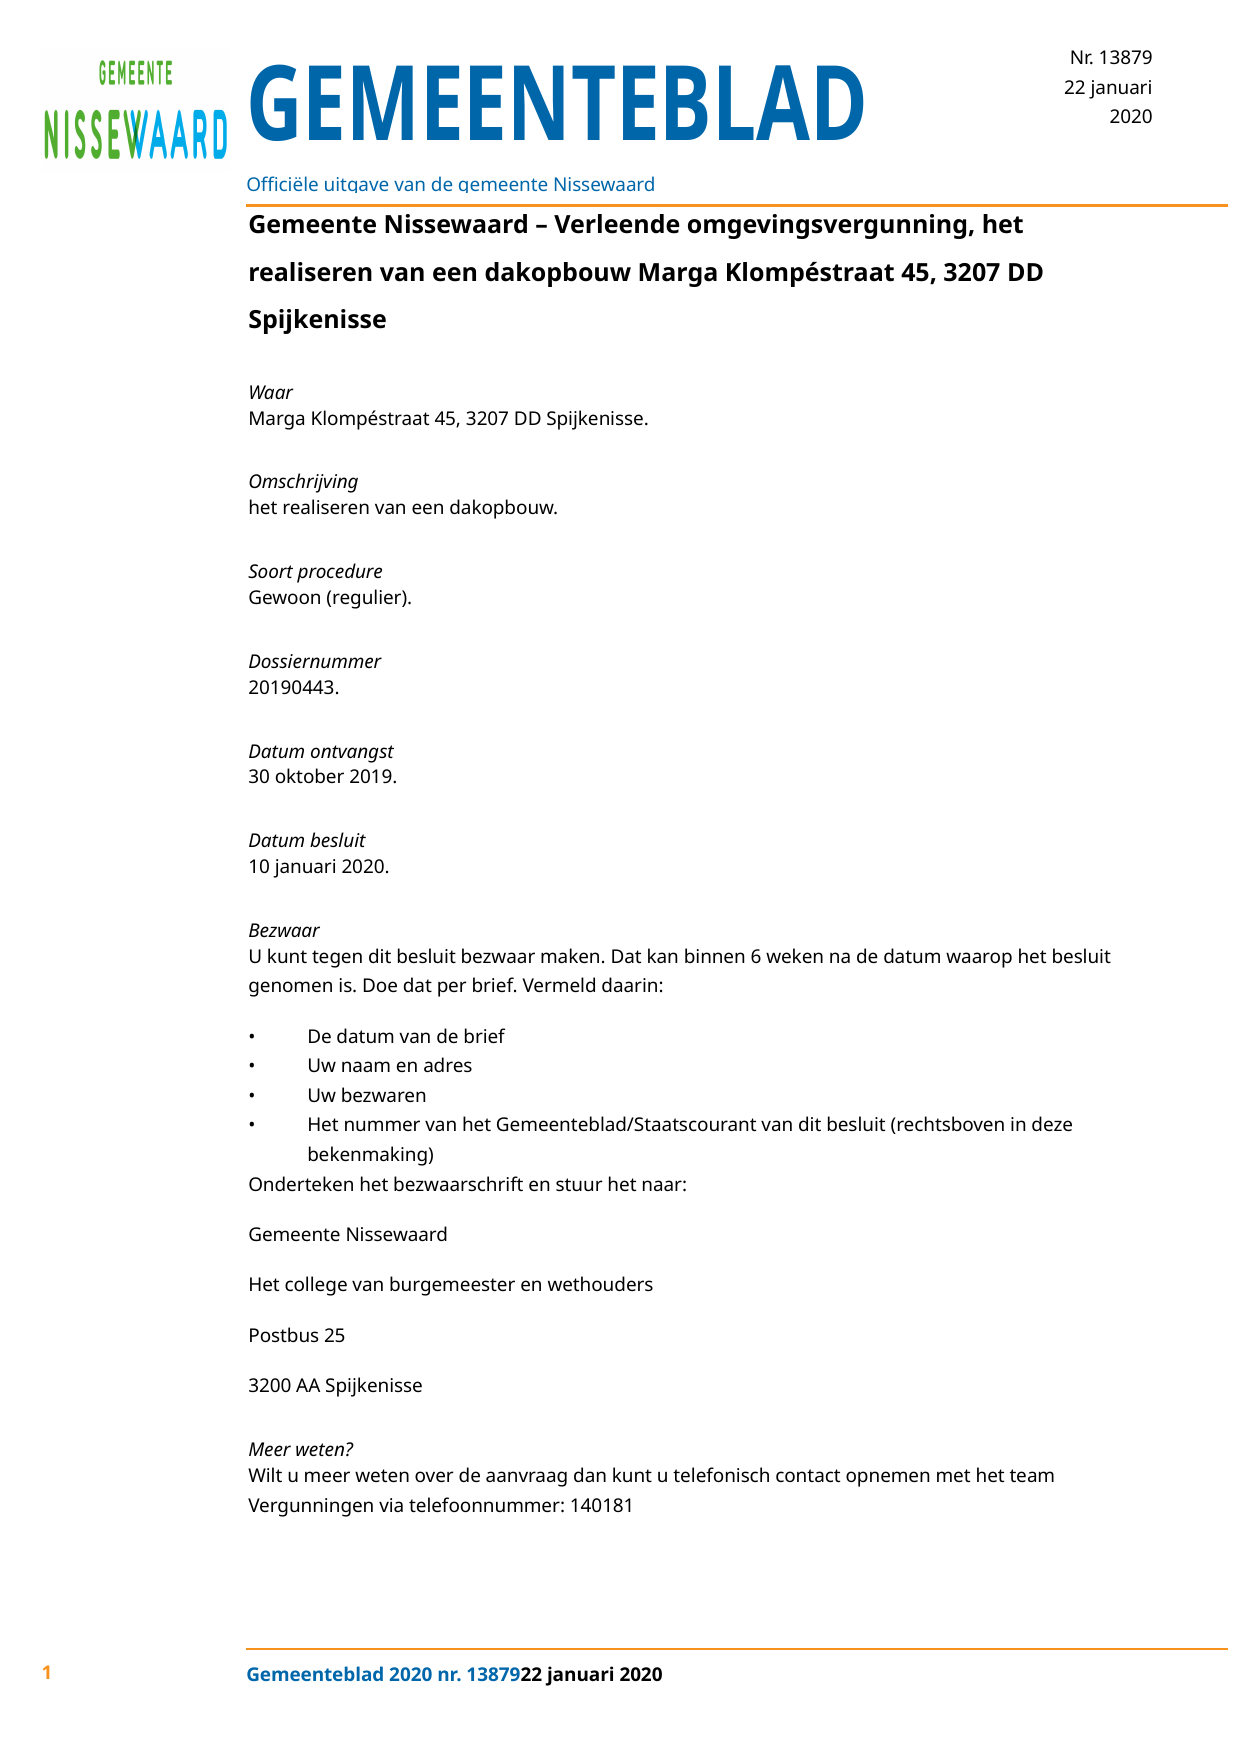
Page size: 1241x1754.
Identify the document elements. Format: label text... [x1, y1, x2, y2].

text Dossiernummer [248, 648, 1152, 674]
text Meer weten? [248, 1436, 1152, 1462]
text Gewoon (regulier). [248, 584, 1152, 610]
picture [41, 47, 231, 172]
text U kunt tegen dit besluit bezwaar maken. Dat kan binnen 6 weken na de datum waarop het besluit genomen is. Doe dat per brief. Vermeld daarin: [248, 943, 1152, 998]
text 20190443. [248, 674, 1152, 699]
text Waar [248, 379, 1152, 405]
text Datum besluit [248, 827, 1152, 853]
text Postbus 25 [248, 1322, 1152, 1348]
text Wilt u meer weten over de aanvraag dan kunt u telefonisch contact opnemen met het team Vergunningen via telefoonnummer: 140181 [248, 1462, 1152, 1517]
list Uw bezwaren [248, 1082, 1152, 1108]
text Het college van burgemeester en wethouders [248, 1272, 1152, 1297]
text Gemeente Nissewaard – Verleende omgevingsvergunning, het realiseren van een dakopbouw Marga Klompéstraat 45, 3207 DD Spijkenisse [248, 207, 1152, 336]
text Onderteken het bezwaarschrift en stuur het naar: [248, 1171, 1152, 1197]
text Datum ontvangst [248, 738, 1152, 763]
text Bezwaar [248, 917, 1152, 943]
text het realiseren van een dakopbouw. [248, 494, 1152, 520]
text Omschrijving [248, 469, 1152, 494]
text Gemeente Nissewaard [248, 1221, 1152, 1247]
text 30 oktober 2019. [248, 763, 1152, 789]
list Uw naam en adres [248, 1052, 1152, 1078]
text 3200 AA Spijkenisse [248, 1372, 1152, 1398]
text 10 januari 2020. [248, 853, 1152, 879]
list Het nummer van het Gemeenteblad/Staatscourant van dit besluit (rechtsboven in deze bekenmaking) [248, 1112, 1152, 1167]
list De datum van de brief [248, 1023, 1152, 1049]
text Soort procedure [248, 558, 1152, 584]
text Marga Klompéstraat 45, 3207 DD Spijkenisse. [248, 405, 1152, 431]
